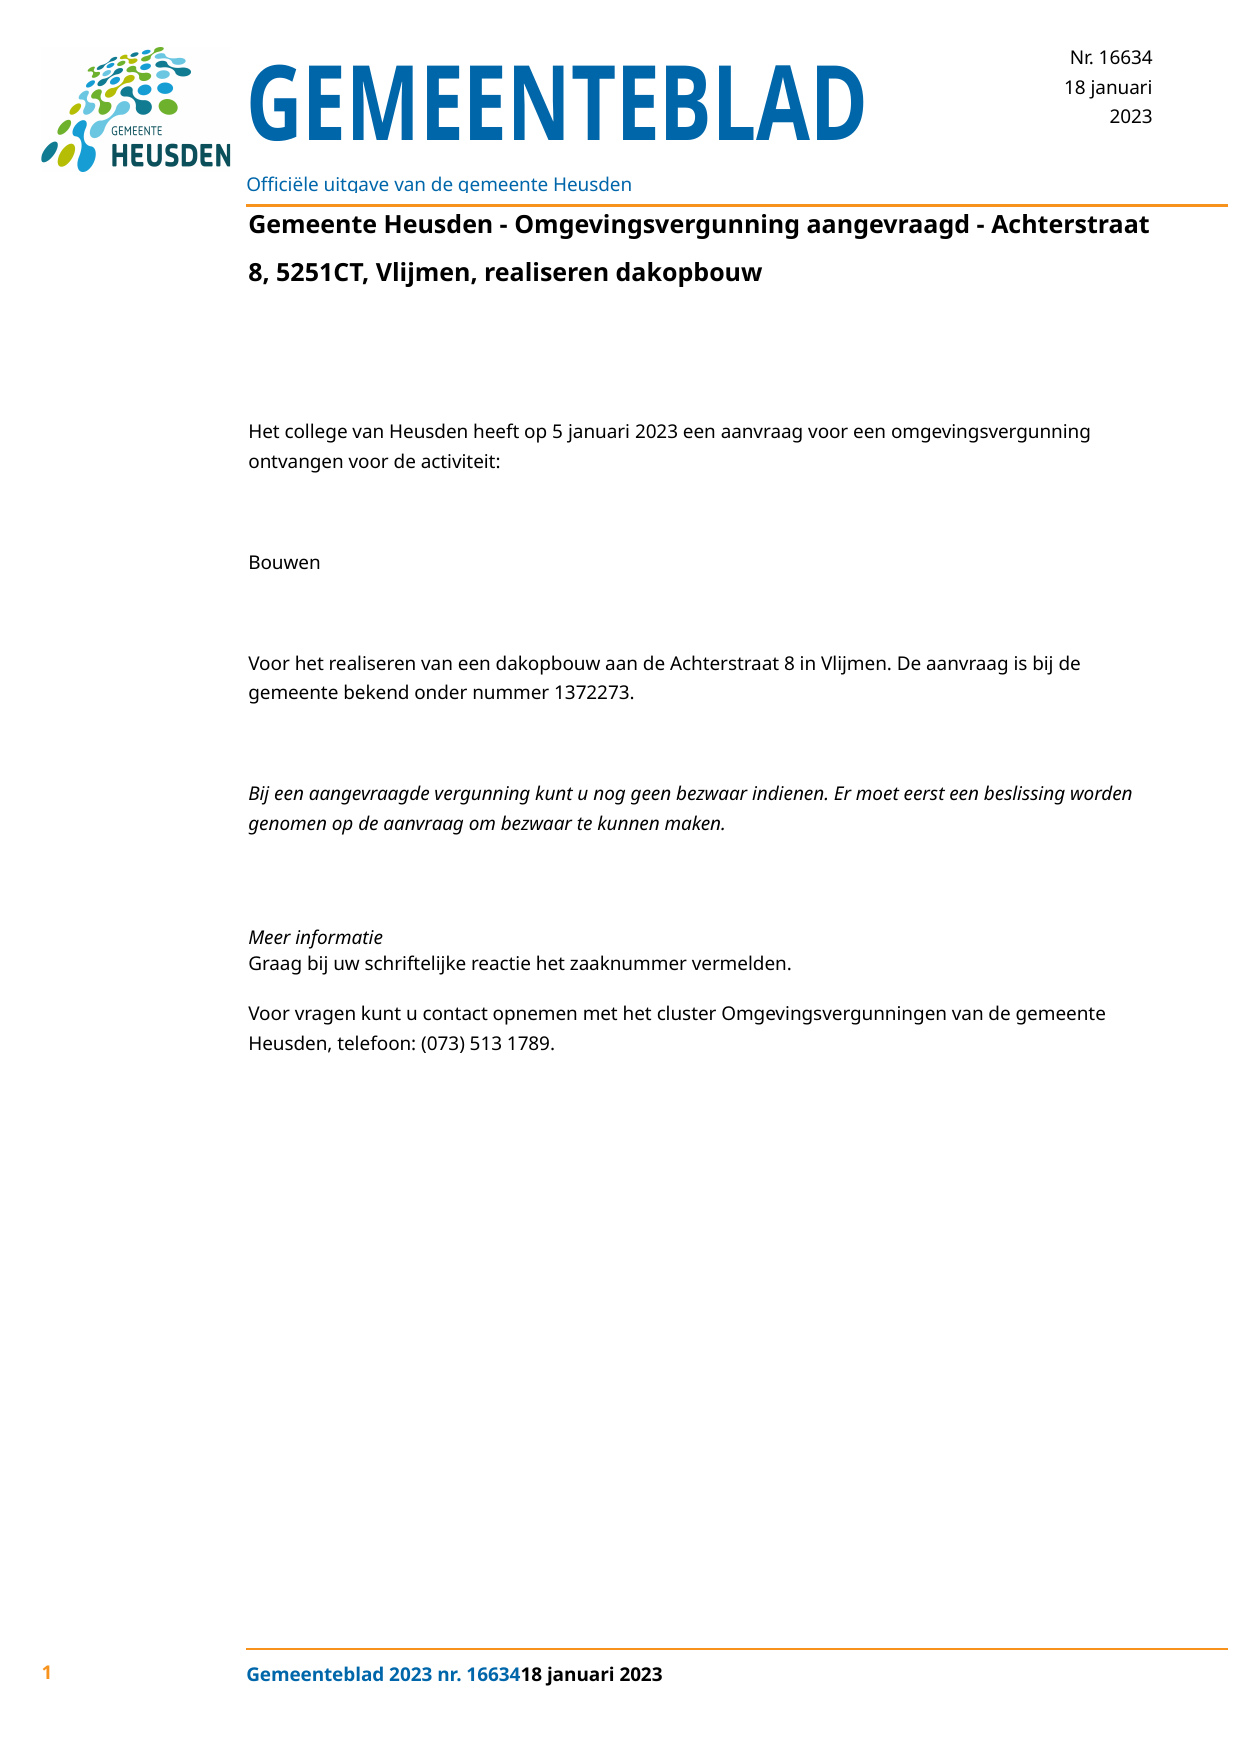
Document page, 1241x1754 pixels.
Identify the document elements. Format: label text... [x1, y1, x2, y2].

text Meer informatie [248, 924, 1152, 950]
text Voor vragen kunt u contact opnemen met het cluster Omgevingsvergunningen van de gemeente Heusden, telefoon: (073) 513 1789. [248, 1001, 1152, 1056]
text Gemeente Heusden - Omgevingsvergunning aangevraagd - Achterstraat 8, 5251CT, Vlijmen, realiseren dakopbouw [248, 207, 1152, 288]
text Het college van Heusden heeft op 5 januari 2023 een aanvraag voor een omgevingsvergunning ontvangen voor de activiteit: [248, 419, 1152, 474]
text Graag bij uw schriftelijke reactie het zaaknummer vermelden. [248, 950, 1152, 976]
text Voor het realiseren van een dakopbouw aan de Achterstraat 8 in Vlijmen. De aanvraag is bij de gemeente bekend onder nummer 1372273. [248, 650, 1152, 705]
text Bij een aangevraagde vergunning kunt u nog geen bezwaar indienen. Er moet eerst een beslissing worden genomen op de aanvraag om bezwaar te kunnen maken. [248, 780, 1152, 836]
text Bouwen [248, 549, 1152, 575]
picture [41, 47, 231, 172]
